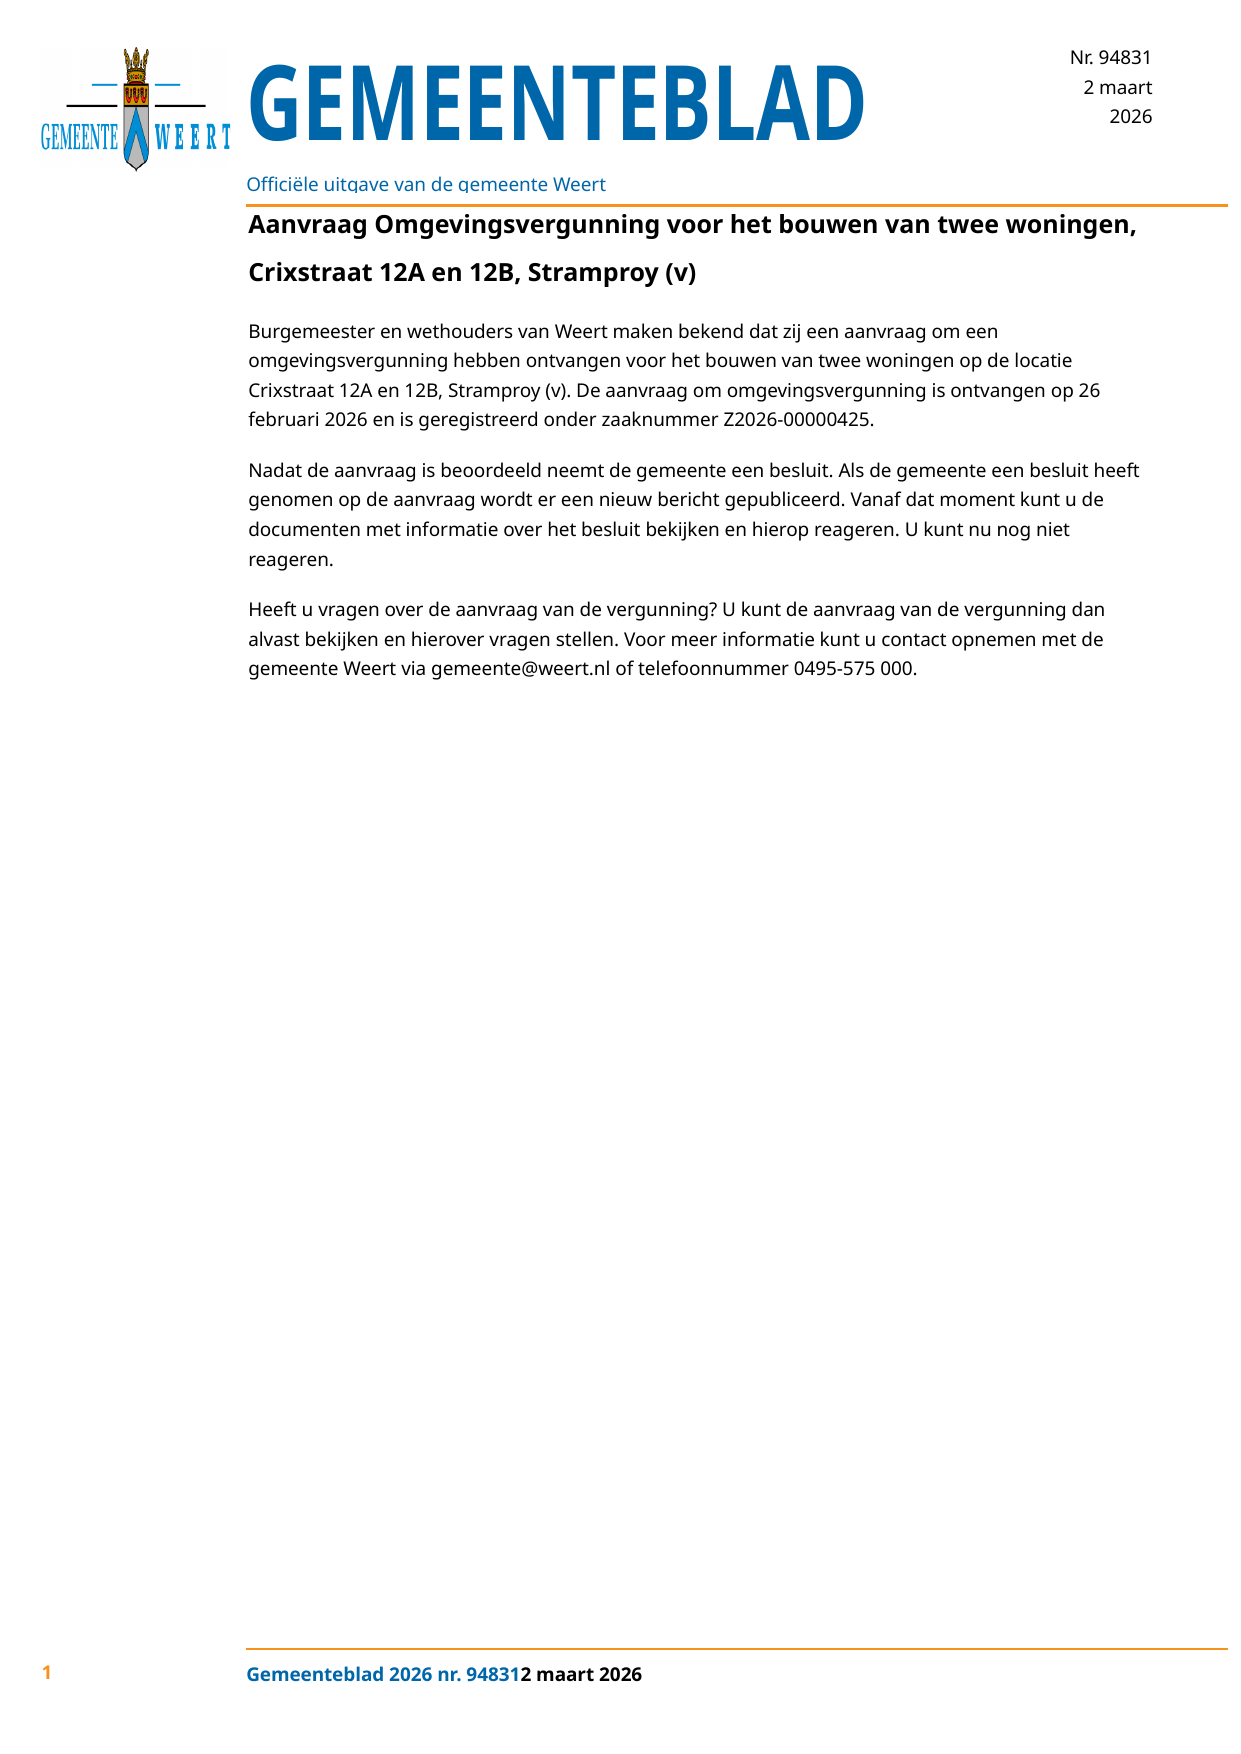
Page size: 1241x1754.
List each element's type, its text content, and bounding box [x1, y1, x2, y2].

text Aanvraag Omgevingsvergunning voor het bouwen van twee woningen, Crixstraat 12A en 12B, Stramproy (v) [248, 207, 1152, 288]
text Nadat de aanvraag is beoordeeld neemt de gemeente een besluit. Als de gemeente een besluit heeft genomen op de aanvraag wordt er een nieuw bericht gepubliceerd. Vanaf dat moment kunt u de documenten met informatie over het besluit bekijken en hierop reageren. U kunt nu nog niet reageren. [248, 457, 1152, 572]
text Burgemeester en wethouders van Weert maken bekend dat zij een aanvraag om een omgevingsvergunning hebben ontvangen voor het bouwen van twee woningen op de locatie Crixstraat 12A en 12B, Stramproy (v). De aanvraag om omgevingsvergunning is ontvangen op 26 februari 2026 en is geregistreerd onder zaaknummer Z2026-00000425. [248, 318, 1152, 432]
text Heeft u vragen over de aanvraag van de vergunning? U kunt de aanvraag van de vergunning dan alvast bekijken en hierover vragen stellen. Voor meer informatie kunt u contact opnemen met de gemeente Weert via gemeente@weert.nl of telefoonnummer 0495-575 000. [248, 596, 1152, 681]
picture [41, 47, 231, 172]
